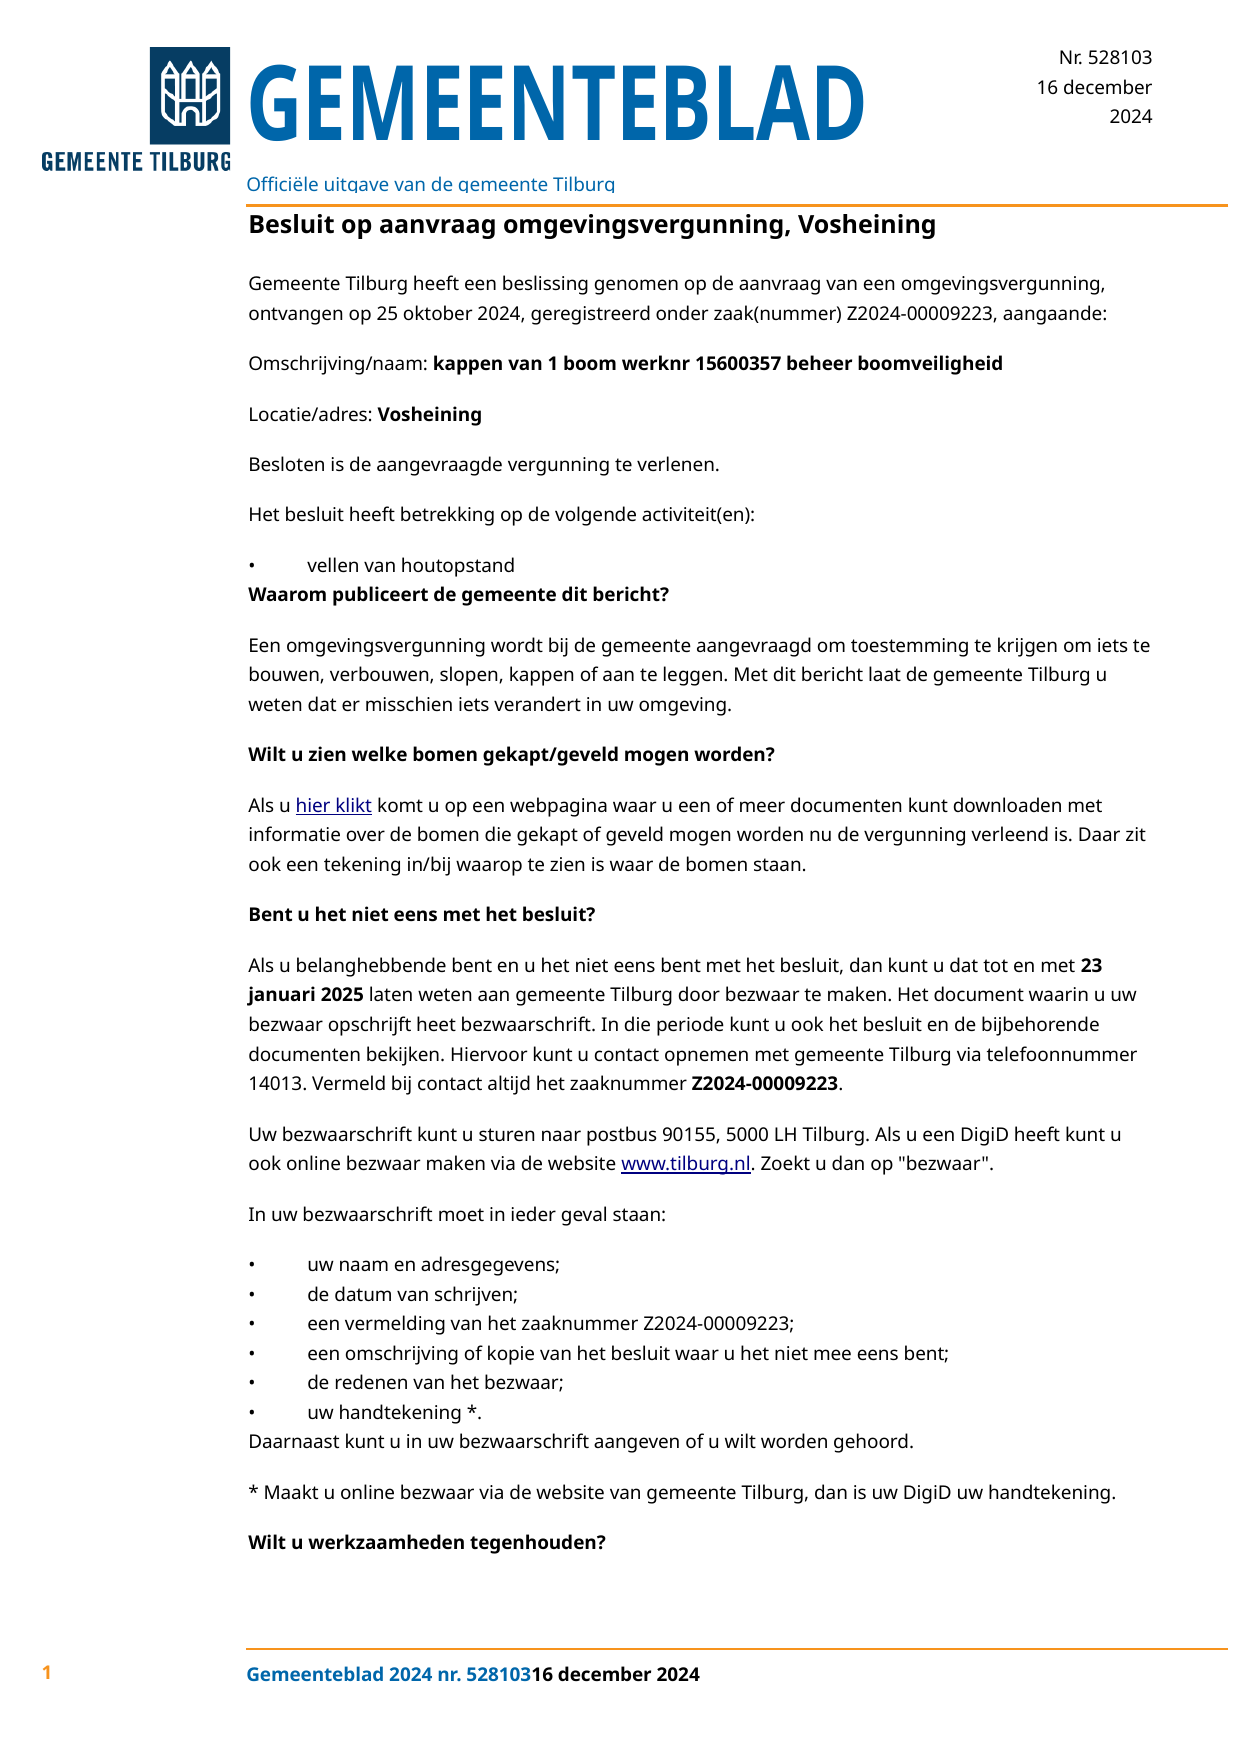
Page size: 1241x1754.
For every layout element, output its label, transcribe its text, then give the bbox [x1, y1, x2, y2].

text In uw bezwaarschrift moet in ieder geval staan: [248, 1201, 1152, 1226]
list uw handtekening *. [248, 1399, 1152, 1425]
text Een omgevingsvergunning wordt bij de gemeente aangevraagd om toestemming te krijgen om iets te bouwen, verbouwen, slopen, kappen of aan te leggen. Met dit bericht laat de gemeente Tilburg u weten dat er misschien iets verandert in uw omgeving. [248, 632, 1152, 717]
text Als u belanghebbende bent en u het niet eens bent met het besluit, dan kunt u dat tot en met 23 januari 2025 laten weten aan gemeente Tilburg door bezwaar te maken. Het document waarin u uw bezwaar opschrijft heet bezwaarschrift. In die periode kunt u ook het besluit en de bijbehorende documenten bekijken. Hiervoor kunt u contact opnemen met gemeente Tilburg via telefoonnummer 14013. Vermeld bij contact altijd het zaaknummer Z2024-00009223. [248, 952, 1152, 1096]
text Gemeente Tilburg heeft een beslissing genomen op de aanvraag van een omgevingsvergunning, ontvangen op 25 oktober 2024, geregistreerd onder zaak(nummer) Z2024-00009223, aangaande: [248, 270, 1152, 326]
text Wilt u werkzaamheden tegenhouden? [248, 1529, 1152, 1555]
text Besloten is de aangevraagde vergunning te verlenen. [248, 451, 1152, 477]
text Uw bezwaarschrift kunt u sturen naar postbus 90155, 5000 LH Tilburg. Als u een DigiD heeft kunt u ook online bezwaar maken via de website www.tilburg.nl. Zoekt u dan op "bezwaar". [248, 1121, 1152, 1176]
list de redenen van het bezwaar; [248, 1369, 1152, 1395]
text Als u hier klikt komt u op een webpagina waar u een of meer documenten kunt downloaden met informatie over de bomen die gekapt of geveld mogen worden nu de vergunning verleend is. Daar zit ook een tekening in/bij waarop te zien is waar de bomen staan. [248, 792, 1152, 877]
list een omschrijving of kopie van het besluit waar u het niet mee eens bent; [248, 1340, 1152, 1366]
text Besluit op aanvraag omgevingsvergunning, Vosheining [248, 207, 1152, 241]
text Locatie/adres: Vosheining [248, 401, 1152, 426]
text Wilt u zien welke bomen gekapt/geveld mogen worden? [248, 742, 1152, 767]
list uw naam en adresgegevens; [248, 1251, 1152, 1277]
list vellen van houtopstand [248, 552, 1152, 578]
text Omschrijving/naam: kappen van 1 boom werknr 15600357 beheer boomveiligheid [248, 350, 1152, 376]
text Daarnaast kunt u in uw bezwaarschrift aangeven of u wilt worden gehoord. [248, 1429, 1152, 1454]
text Waarom publiceert de gemeente dit bericht? [248, 582, 1152, 607]
text * Maakt u online bezwaar via de website van gemeente Tilburg, dan is uw DigiD uw handtekening. [248, 1479, 1152, 1505]
text Het besluit heeft betrekking op de volgende activiteit(en): [248, 502, 1152, 527]
list de datum van schrijven; [248, 1281, 1152, 1306]
text Bent u het niet eens met het besluit? [248, 902, 1152, 927]
picture [41, 47, 231, 172]
list een vermelding van het zaaknummer Z2024-00009223; [248, 1310, 1152, 1336]
